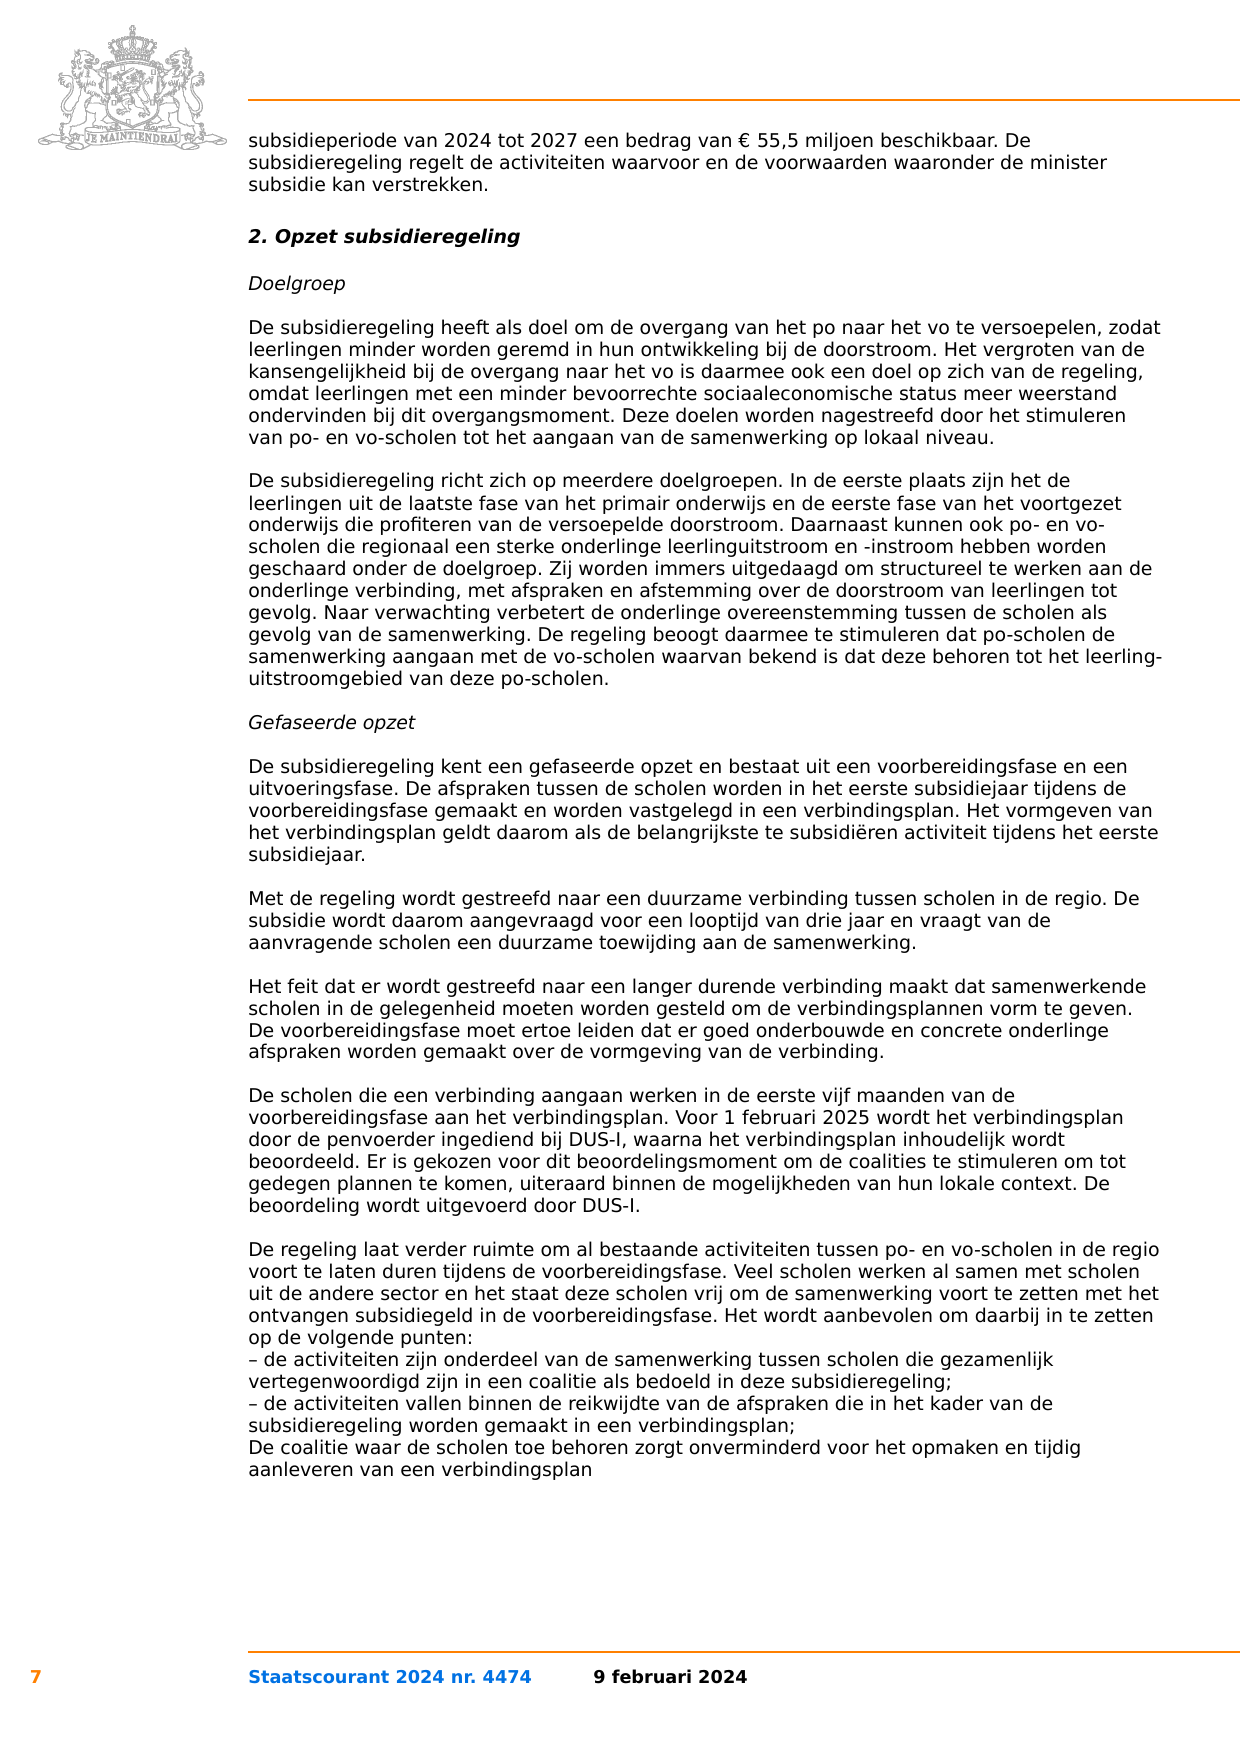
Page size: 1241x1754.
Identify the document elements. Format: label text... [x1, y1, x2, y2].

text De subsidieregeling richt zich op meerdere doelgroepen. In de eerste plaats zijn het de leerlingen uit de laatste fase van het primair onderwijs en de eerste fase van het voortgezet onderwijs die profiteren van de versoepelde doorstroom. Daarnaast kunnen ook po- en vo-scholen die regionaal een sterke onderlinge leerlinguitstroom en -instroom hebben worden geschaard onder de doelgroep. Zij worden immers uitgedaagd om structureel te werken aan de onderlinge verbinding, met afspraken en afstemming over de doorstroom van leerlingen tot gevolg. Naar verwachting verbetert de onderlinge overeenstemming tussen de scholen als gevolg van de samenwerking. De regeling beoogt daarmee te stimuleren dat po-scholen de samenwerking aangaan met de vo-scholen waarvan bekend is dat deze behoren tot het leerling-uitstroomgebied van deze po-scholen. [248, 470, 1163, 690]
text De coalitie waar de scholen toe behoren zorgt onverminderd voor het opmaken en tijdig aanleveren van een verbindingsplan [248, 1437, 1163, 1481]
subtitle Doelgroep [248, 273, 1163, 295]
text – de activiteiten zijn onderdeel van de samenwerking tussen scholen die gezamenlijk vertegenwoordigd zijn in een coalitie als bedoeld in deze subsidieregeling; [248, 1349, 1163, 1393]
text subsidieperiode van 2024 tot 2027 een bedrag van € 55,5 miljoen beschikbaar. De subsidieregeling regelt de activiteiten waarvoor en de voorwaarden waaronder de minister subsidie kan verstrekken. [248, 130, 1163, 196]
text Het feit dat er wordt gestreefd naar een langer durende verbinding maakt dat samenwerkende scholen in de gelegenheid moeten worden gesteld om de verbindingsplannen vorm te geven. De voorbereidingsfase moet ertoe leiden dat er goed onderbouwde en concrete onderlinge afspraken worden gemaakt over de vormgeving van de verbinding. [248, 976, 1163, 1063]
text De subsidieregeling kent een gefaseerde opzet en bestaat uit een voorbereidingsfase en een uitvoeringsfase. De afspraken tussen de scholen worden in het eerste subsidiejaar tijdens de voorbereidingsfase gemaakt en worden vastgelegd in een verbindingsplan. Het vormgeven van het verbindingsplan geldt daarom als de belangrijkste te subsidiëren activiteit tijdens het eerste subsidiejaar. [248, 756, 1163, 866]
subtitle Gefaseerde opzet [248, 712, 1163, 734]
picture [38, 25, 227, 150]
text De scholen die een verbinding aangaan werken in de eerste vijf maanden van de voorbereidingsfase aan het verbindingsplan. Voor 1 februari 2025 wordt het verbindingsplan door de penvoerder ingediend bij DUS-I, waarna het verbindingsplan inhoudelijk wordt beoordeeld. Er is gekozen voor dit beoordelingsmoment om de coalities te stimuleren om tot gedegen plannen te komen, uiteraard binnen de mogelijkheden van hun lokale context. De beoordeling wordt uitgevoerd door DUS-I. [248, 1085, 1163, 1217]
text – de activiteiten vallen binnen de reikwijdte van de afspraken die in het kader van de subsidieregeling worden gemaakt in een verbindingsplan; [248, 1393, 1163, 1437]
text Met de regeling wordt gestreefd naar een duurzame verbinding tussen scholen in de regio. De subsidie wordt daarom aangevraagd voor een looptijd van drie jaar en vraagt van de aanvragende scholen een duurzame toewijding aan de samenwerking. [248, 888, 1163, 954]
subtitle 2. Opzet subsidieregeling [248, 226, 1163, 248]
text De regeling laat verder ruimte om al bestaande activiteiten tussen po- en vo-scholen in de regio voort te laten duren tijdens de voorbereidingsfase. Veel scholen werken al samen met scholen uit de andere sector en het staat deze scholen vrij om de samenwerking voort te zetten met het ontvangen subsidiegeld in de voorbereidingsfase. Het wordt aanbevolen om daarbij in te zetten op de volgende punten: [248, 1239, 1163, 1349]
text De subsidieregeling heeft als doel om de overgang van het po naar het vo te versoepelen, zodat leerlingen minder worden geremd in hun ontwikkeling bij de doorstroom. Het vergroten van de kansengelijkheid bij de overgang naar het vo is daarmee ook een doel op zich van de regeling, omdat leerlingen met een minder bevoorrechte sociaaleconomische status meer weerstand ondervinden bij dit overgangsmoment. Deze doelen worden nagestreefd door het stimuleren van po- en vo-scholen tot het aangaan van de samenwerking op lokaal niveau. [248, 317, 1163, 448]
